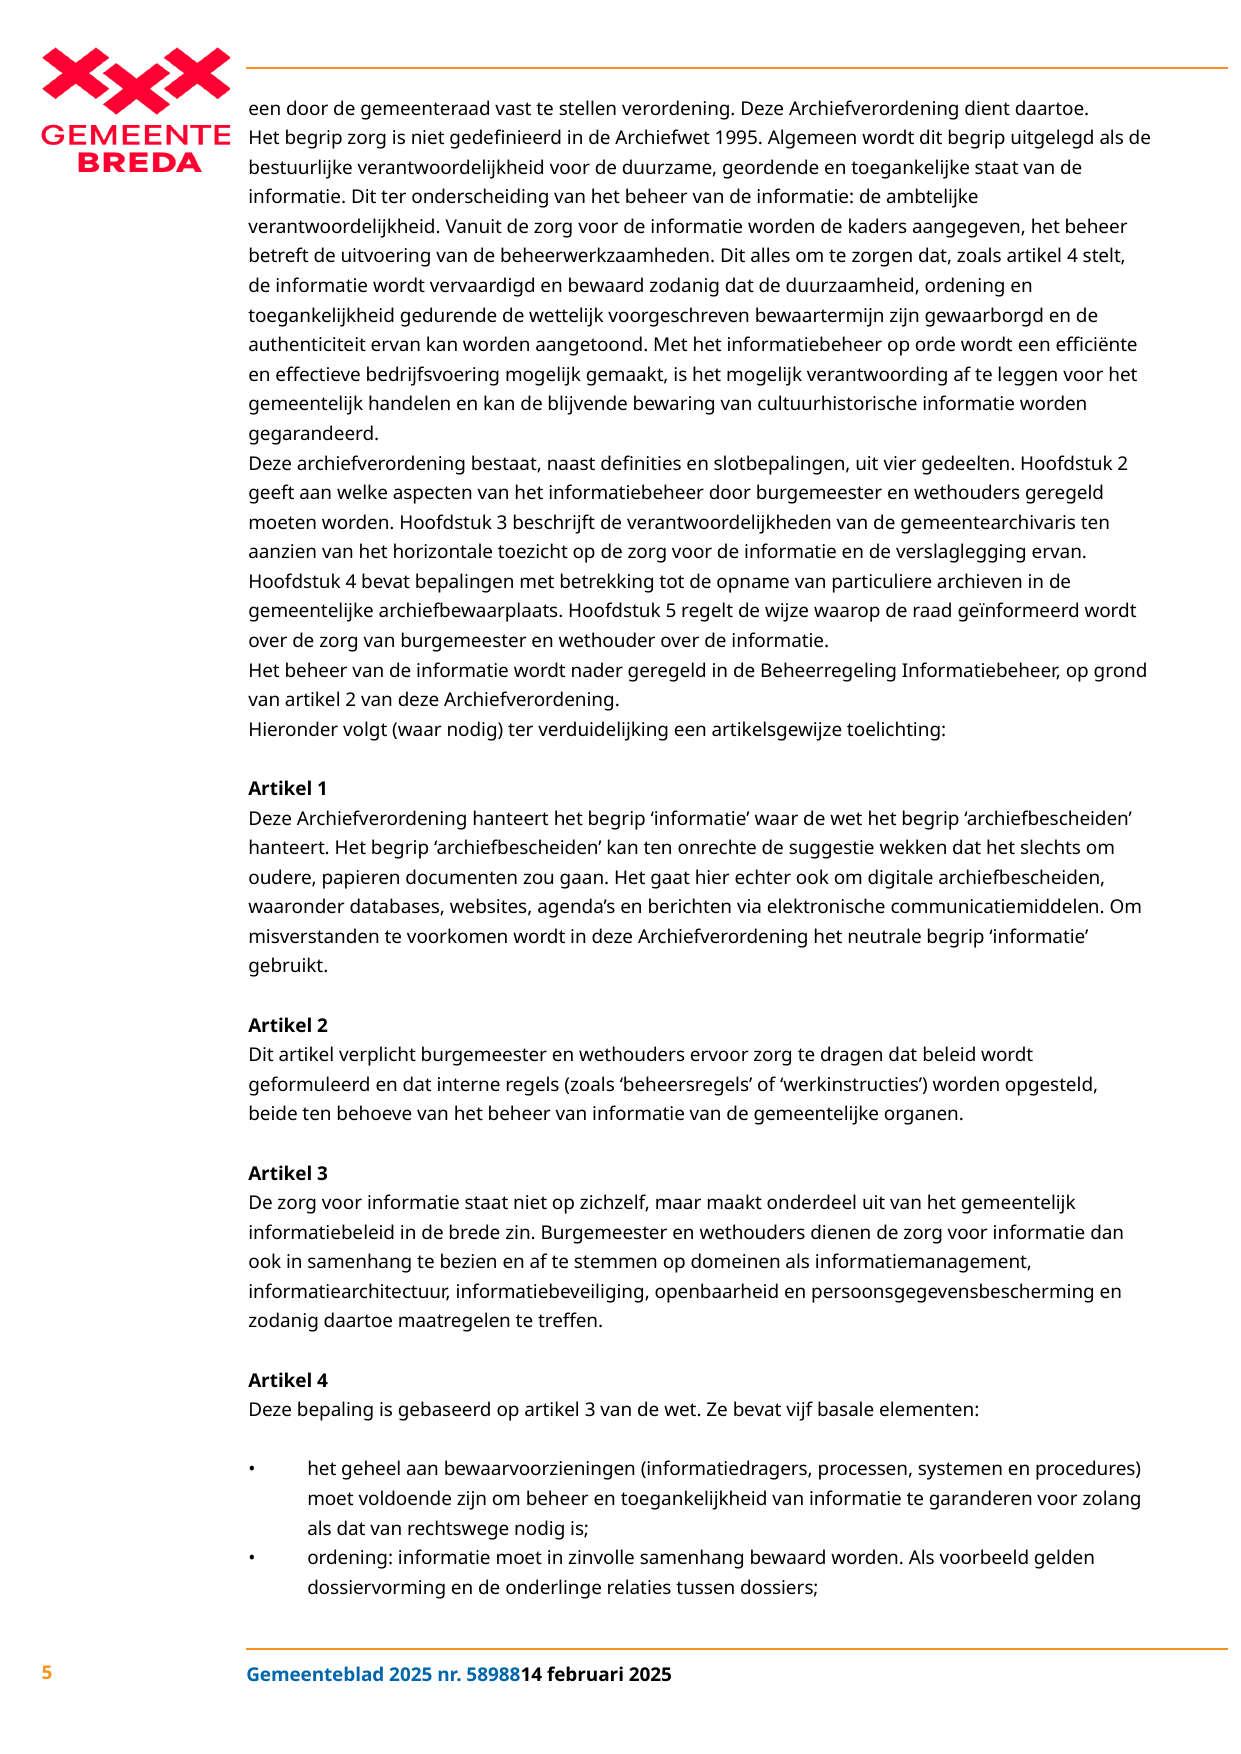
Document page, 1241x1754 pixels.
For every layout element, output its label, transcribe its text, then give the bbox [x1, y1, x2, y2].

text Het beheer van de informatie wordt nader geregeld in de Beheerregeling Informatiebeheer, op grond van artikel 2 van deze Archiefverordening. [248, 657, 1152, 712]
text Deze archiefverordening bestaat, naast definities en slotbepalingen, uit vier gedeelten. Hoofdstuk 2 geeft aan welke aspecten van het informatiebeheer door burgemeester en wethouders geregeld moeten worden. Hoofdstuk 3 beschrijft de verantwoordelijkheden van de gemeentearchivaris ten aanzien van het horizontale toezicht op de zorg voor de informatie en de verslaglegging ervan. Hoofdstuk 4 bevat bepalingen met betrekking tot de opname van particuliere archieven in de gemeentelijke archiefbewaarplaats. Hoofdstuk 5 regelt de wijze waarop de raad geïnformeerd wordt over de zorg van burgemeester en wethouder over de informatie. [248, 450, 1152, 653]
text Artikel 4 [248, 1367, 1152, 1393]
text Artikel 1 [248, 775, 1152, 801]
text Deze bepaling is gebaseerd op artikel 3 van de wet. Ze bevat vijf basale elementen: [248, 1396, 1152, 1422]
text een door de gemeenteraad vast te stellen verordening. Deze Archiefverordening dient daartoe. [248, 95, 1152, 121]
text Hieronder volgt (waar nodig) ter verduidelijking een artikelsgewijze toelichting: [248, 716, 1152, 742]
text Artikel 3 [248, 1160, 1152, 1186]
text De zorg voor informatie staat niet op zichzelf, maar maakt onderdeel uit van het gemeentelijk informatiebeleid in de brede zin. Burgemeester en wethouders dienen de zorg voor informatie dan ook in samenhang te bezien en af te stemmen op domeinen als informatiemanagement, informatiearchitectuur, informatiebeveiliging, openbaarheid en persoonsgegevensbescherming en zodanig daartoe maatregelen te treffen. [248, 1189, 1152, 1333]
text Deze Archiefverordening hanteert het begrip ‘informatie’ waar de wet het begrip ‘archiefbescheiden’ hanteert. Het begrip ‘archiefbescheiden’ kan ten onrechte de suggestie wekken dat het slechts om oudere, papieren documenten zou gaan. Het gaat hier echter ook om digitale archiefbescheiden, waaronder databases, websites, agenda’s en berichten via elektronische communicatiemiddelen. Om misverstanden te voorkomen wordt in deze Archiefverordening het neutrale begrip ‘informatie’ gebruikt. [248, 805, 1152, 978]
text Dit artikel verplicht burgemeester en wethouders ervoor zorg te dragen dat beleid wordt geformuleerd en dat interne regels (zoals ‘beheersregels’ of ‘werkinstructies’) worden opgesteld, beide ten behoeve van het beheer van informatie van de gemeentelijke organen. [248, 1041, 1152, 1126]
list het geheel aan bewaarvoorzieningen (informatiedragers, processen, systemen en procedures) moet voldoende zijn om beheer en toegankelijkheid van informatie te garanderen voor zolang als dat van rechtswege nodig is; [248, 1456, 1152, 1541]
picture [41, 47, 231, 172]
text Het begrip zorg is niet gedefinieerd in de Archiefwet 1995. Algemeen wordt dit begrip uitgelegd als de bestuurlijke verantwoordelijkheid voor de duurzame, geordende en toegankelijke staat van de informatie. Dit ter onderscheiding van het beheer van de informatie: de ambtelijke verantwoordelijkheid. Vanuit de zorg voor de informatie worden de kaders aangegeven, het beheer betreft de uitvoering van de beheerwerkzaamheden. Dit alles om te zorgen dat, zoals artikel 4 stelt, de informatie wordt vervaardigd en bewaard zodanig dat de duurzaamheid, ordening en toegankelijkheid gedurende de wettelijk voorgeschreven bewaartermijn zijn gewaarborgd en de authenticiteit ervan kan worden aangetoond. Met het informatiebeheer op orde wordt een efficiënte en effectieve bedrijfsvoering mogelijk gemaakt, is het mogelijk verantwoording af te leggen voor het gemeentelijk handelen en kan de blijvende bewaring van cultuurhistorische informatie worden gegarandeerd. [248, 124, 1152, 446]
list ordening: informatie moet in zinvolle samenhang bewaard worden. Als voorbeeld gelden dossiervorming en de onderlinge relaties tussen dossiers; [248, 1544, 1152, 1600]
text Artikel 2 [248, 1012, 1152, 1038]
